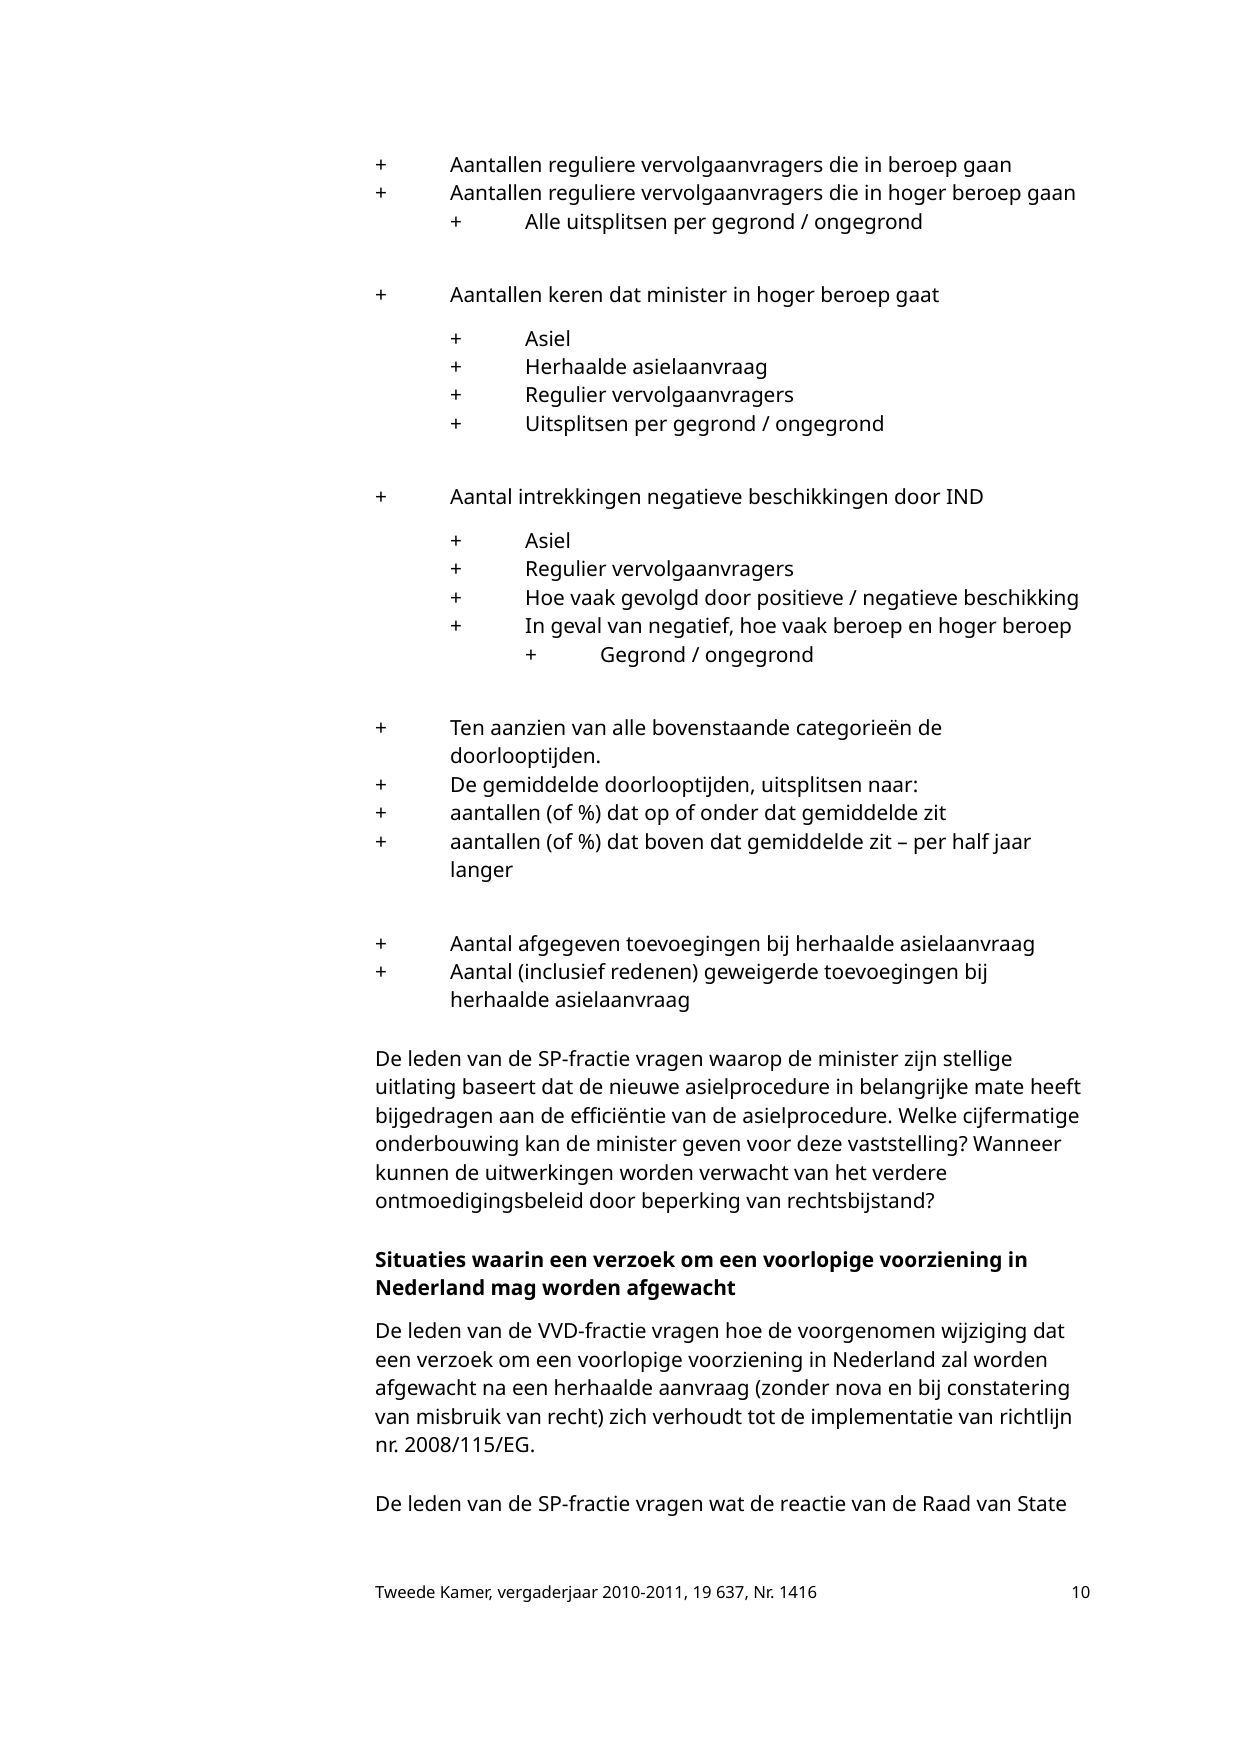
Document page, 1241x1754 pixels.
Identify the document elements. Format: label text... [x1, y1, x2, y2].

text Situaties waarin een verzoek om een voorlopige voorziening in Nederland mag worden afgewacht [375, 1245, 1090, 1302]
list Aantallen reguliere vervolgaanvragers die in beroep gaan [375, 150, 1090, 178]
list Aantallen keren dat minister in hoger beroep gaat [375, 280, 1090, 309]
list Aantal intrekkingen negatieve beschikkingen door IND [375, 482, 1090, 511]
list Uitsplitsen per gegrond / ongegrond [450, 409, 1090, 437]
list Regulier vervolgaanvragers [450, 554, 1090, 583]
list Ten aanzien van alle bovenstaande categorieën de doorlooptijden. [375, 713, 1090, 770]
list aantallen (of %) dat op of onder dat gemiddelde zit [375, 798, 1090, 827]
list Herhaalde asielaanvraag [450, 352, 1090, 381]
list Aantallen reguliere vervolgaanvragers die in hoger beroep gaan [375, 178, 1090, 207]
list De gemiddelde doorlooptijden, uitsplitsen naar: [375, 770, 1090, 798]
list Aantal afgegeven toevoegingen bij herhaalde asielaanvraag [375, 929, 1090, 957]
list Aantal (inclusief redenen) geweigerde toevoegingen bij herhaalde asielaanvraag [375, 957, 1090, 1014]
text De leden van de VVD-fractie vragen hoe de voorgenomen wijziging dat een verzoek om een voorlopige voorziening in Nederland zal worden afgewacht na een herhaalde aanvraag (zonder nova en bij constatering van misbruik van recht) zich verhoudt tot de implementatie van richtlijn nr. 2008/115/EG. [375, 1317, 1090, 1459]
list Asiel [450, 324, 1090, 352]
list Regulier vervolgaanvragers [450, 381, 1090, 409]
list Hoe vaak gevolgd door positieve / negatieve beschikking [450, 583, 1090, 611]
text De leden van de SP-fractie vragen waarop de minister zijn stellige uitlating baseert dat de nieuwe asielprocedure in belangrijke mate heeft bijgedragen aan de efficiëntie van de asielprocedure. Welke cijfermatige onderbouwing kan de minister geven voor deze vaststelling? Wanneer kunnen de uitwerkingen worden verwacht van het verdere ontmoedigingsbeleid door beperking van rechtsbijstand? [375, 1044, 1090, 1215]
list Gegrond / ongegrond [525, 640, 1090, 668]
list Alle uitsplitsen per gegrond / ongegrond [450, 207, 1090, 235]
list Asiel [450, 526, 1090, 554]
list In geval van negatief, hoe vaak beroep en hoger beroep [450, 611, 1090, 640]
list aantallen (of %) dat boven dat gemiddelde zit – per half jaar langer [375, 827, 1090, 884]
text De leden van de SP-fractie vragen wat de reactie van de Raad van State [375, 1489, 1090, 1517]
